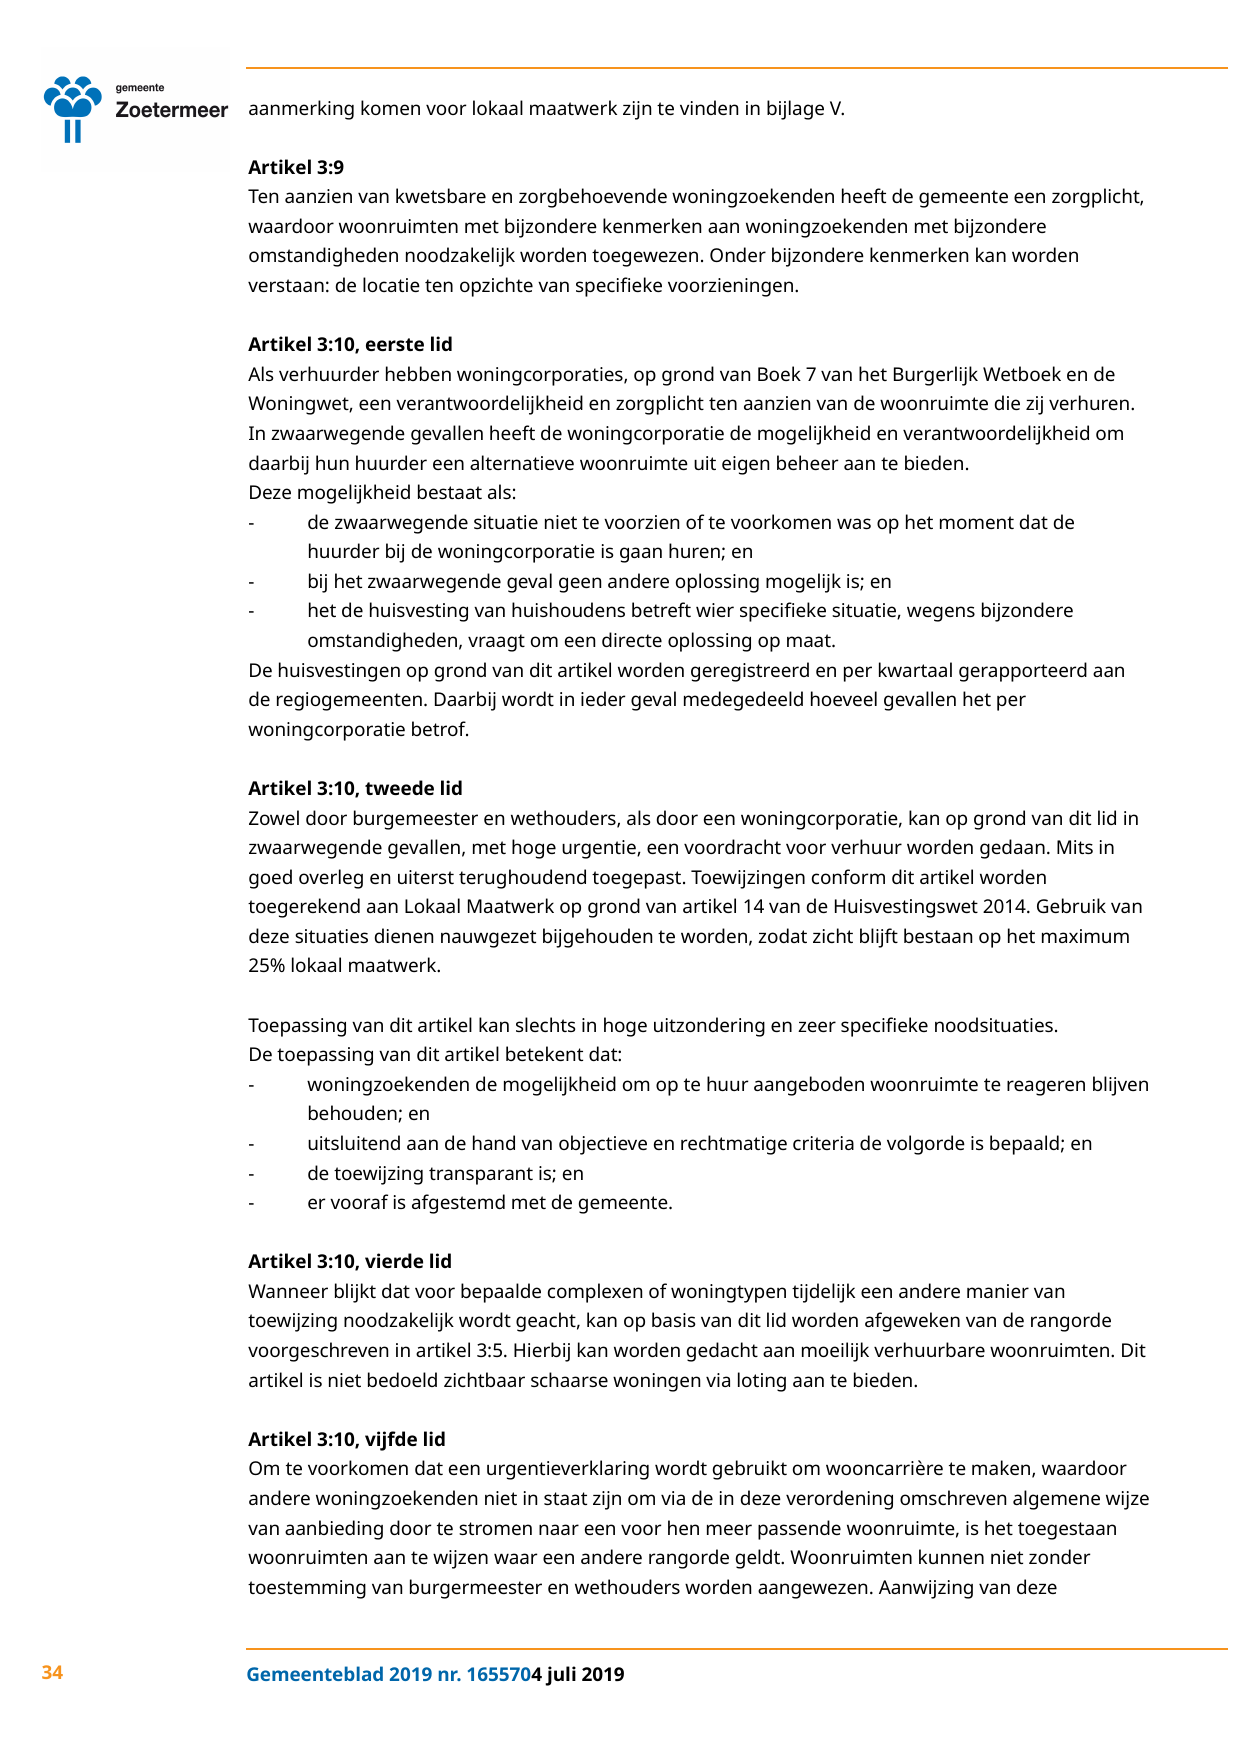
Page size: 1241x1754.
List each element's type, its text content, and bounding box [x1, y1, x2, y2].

text De toepassing van dit artikel betekent dat: [248, 1041, 1152, 1067]
text Artikel 3:9 [248, 154, 1152, 180]
text aanmerking komen voor lokaal maatwerk zijn te vinden in bijlage V. [248, 95, 1152, 121]
list de toewijzing transparant is; en [248, 1160, 1152, 1186]
text De huisvestingen op grond van dit artikel worden geregistreerd en per kwartaal gerapporteerd aan de regiogemeenten. Daarbij wordt in ieder geval medegedeeld hoeveel gevallen het per woningcorporatie betrof. [248, 657, 1152, 742]
text Wanneer blijkt dat voor bepaalde complexen of woningtypen tijdelijk een andere manier van toewijzing noodzakelijk wordt geacht, kan op basis van dit lid worden afgeweken van de rangorde voorgeschreven in artikel 3:5. Hierbij kan worden gedacht aan moeilijk verhuurbare woonruimten. Dit artikel is niet bedoeld zichtbaar schaarse woningen via loting aan te bieden. [248, 1278, 1152, 1393]
text Om te voorkomen dat een urgentieverklaring wordt gebruikt om wooncarrière te maken, waardoor andere woningzoekenden niet in staat zijn om via de in deze verordening omschreven algemene wijze van aanbieding door te stromen naar een voor hen meer passende woonruimte, is het toegestaan woonruimten aan te wijzen waar een andere rangorde geldt. Woonruimten kunnen niet zonder toestemming van burgermeester en wethouders worden aangewezen. Aanwijzing van deze [248, 1456, 1152, 1600]
text Artikel 3:10, vierde lid [248, 1248, 1152, 1274]
text Artikel 3:10, vijfde lid [248, 1426, 1152, 1452]
text Artikel 3:10, eerste lid [248, 331, 1152, 357]
text Toepassing van dit artikel kan slechts in hoge uitzondering en zeer specifieke noodsituaties. [248, 1012, 1152, 1038]
list er vooraf is afgestemd met de gemeente. [248, 1189, 1152, 1215]
text Ten aanzien van kwetsbare en zorgbehoevende woningzoekenden heeft de gemeente een zorgplicht, waardoor woonruimten met bijzondere kenmerken aan woningzoekenden met bijzondere omstandigheden noodzakelijk worden toegewezen. Onder bijzondere kenmerken kan worden verstaan: de locatie ten opzichte van specifieke voorzieningen. [248, 183, 1152, 298]
text Als verhuurder hebben woningcorporaties, op grond van Boek 7 van het Burgerlijk Wetboek en de Woningwet, een verantwoordelijkheid en zorgplicht ten aanzien van de woonruimte die zij verhuren. In zwaarwegende gevallen heeft de woningcorporatie de mogelijkheid en verantwoordelijkheid om daarbij hun huurder een alternatieve woonruimte uit eigen beheer aan te bieden. [248, 361, 1152, 476]
text Deze mogelijkheid bestaat als: [248, 479, 1152, 505]
list uitsluitend aan de hand van objectieve en rechtmatige criteria de volgorde is bepaald; en [248, 1130, 1152, 1156]
text Artikel 3:10, tweede lid [248, 775, 1152, 801]
list het de huisvesting van huishoudens betreft wier specifieke situatie, wegens bijzondere omstandigheden, vraagt om een directe oplossing op maat. [248, 598, 1152, 653]
list de zwaarwegende situatie niet te voorzien of te voorkomen was op het moment dat de huurder bij de woningcorporatie is gaan huren; en [248, 509, 1152, 564]
picture [41, 47, 231, 172]
list bij het zwaarwegende geval geen andere oplossing mogelijk is; en [248, 568, 1152, 594]
text Zowel door burgemeester en wethouders, als door een woningcorporatie, kan op grond van dit lid in zwaarwegende gevallen, met hoge urgentie, een voordracht voor verhuur worden gedaan. Mits in goed overleg en uiterst terughoudend toegepast. Toewijzingen conform dit artikel worden toegerekend aan Lokaal Maatwerk op grond van artikel 14 van de Huisvestingswet 2014. Gebruik van deze situaties dienen nauwgezet bijgehouden te worden, zodat zicht blijft bestaan op het maximum 25% lokaal maatwerk. [248, 805, 1152, 978]
list woningzoekenden de mogelijkheid om op te huur aangeboden woonruimte te reageren blijven behouden; en [248, 1071, 1152, 1126]
